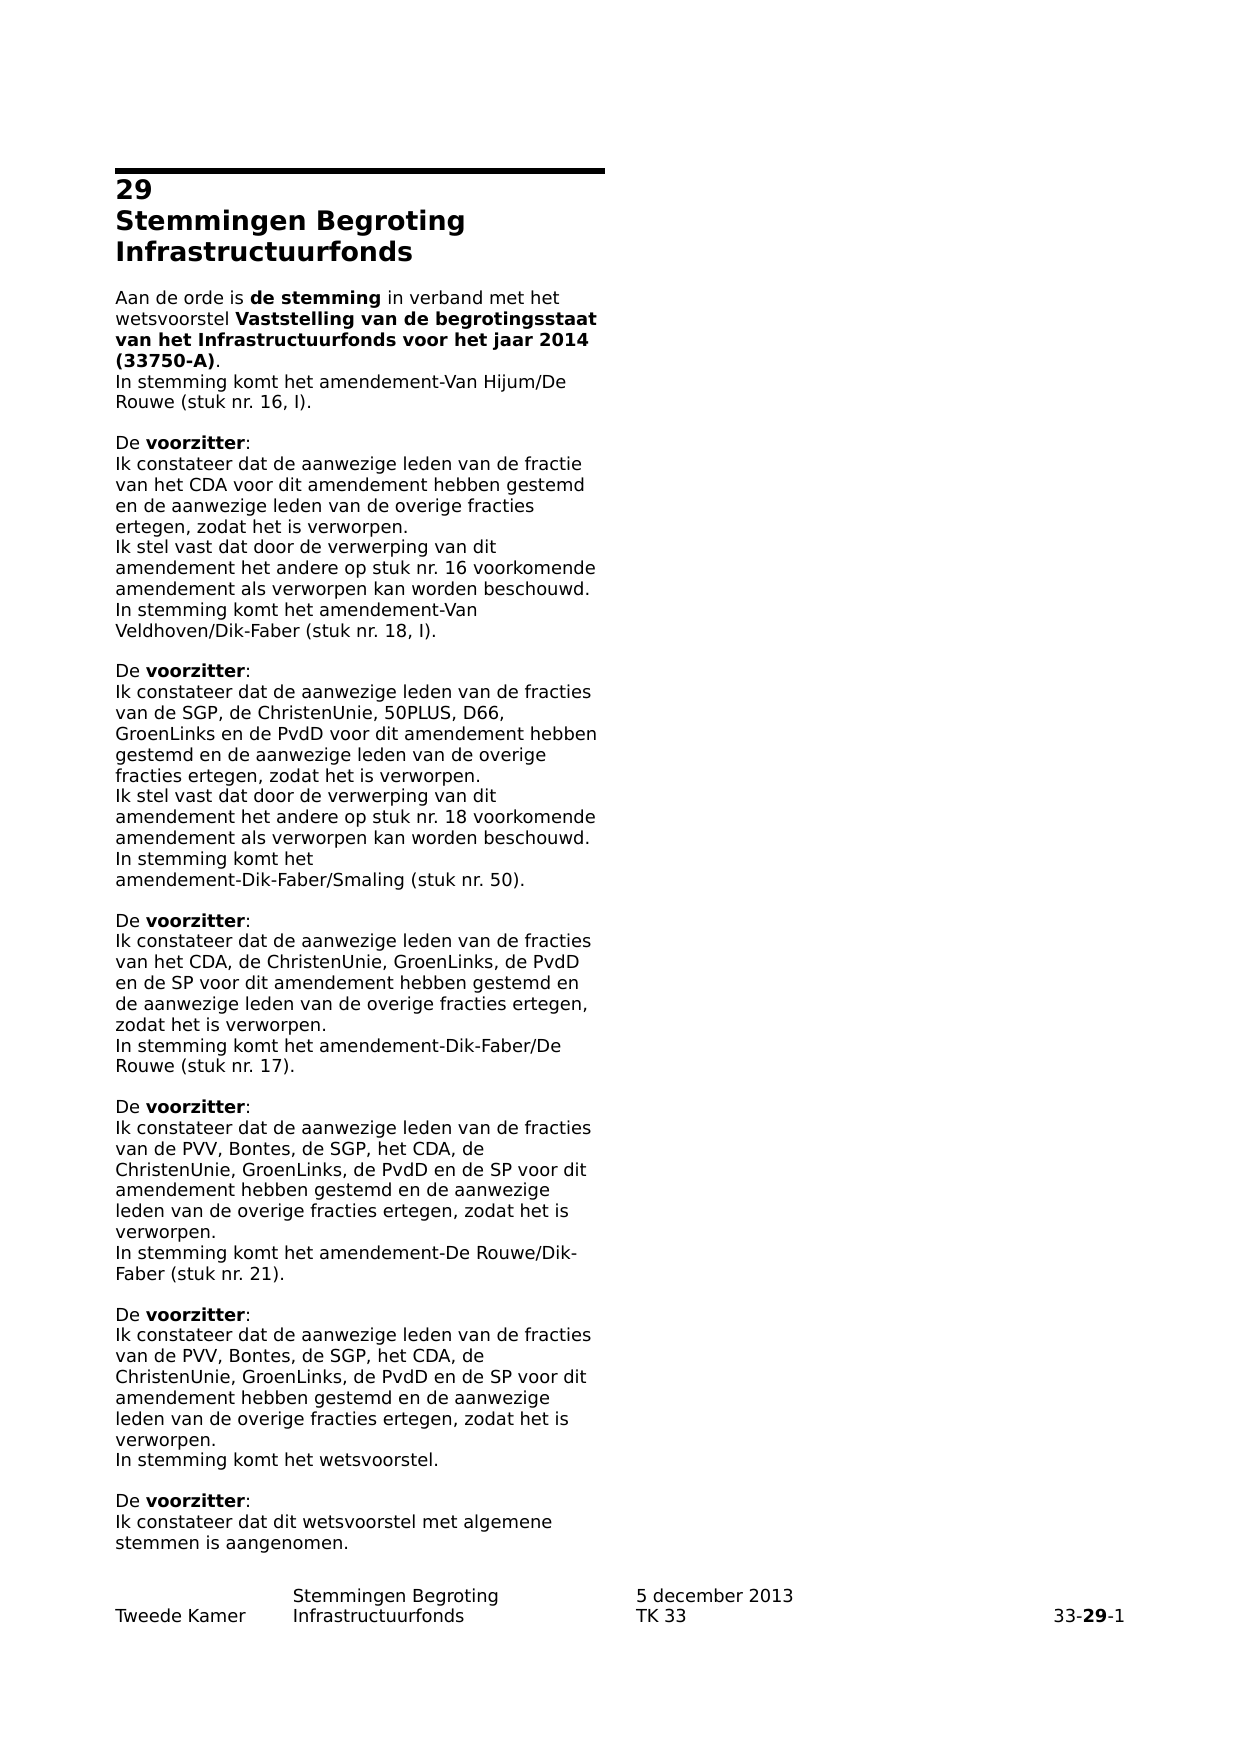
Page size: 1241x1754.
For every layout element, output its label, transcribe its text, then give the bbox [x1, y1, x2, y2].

title 29 Stemmingen Begroting Infrastructuurfonds [115, 174, 605, 268]
text In stemming komt het wetsvoorstel. [115, 1450, 605, 1471]
text De voorzitter: [115, 1304, 605, 1325]
text De voorzitter: [115, 910, 605, 931]
text Ik stel vast dat door de verwerping van dit amendement het andere op stuk nr. 16 voorkomende amendement als verworpen kan worden beschouwd. [115, 537, 605, 600]
text Aan de orde is de stemming in verband met het wetsvoorstel Vaststelling van de begrotingsstaat van het Infrastructuurfonds voor het jaar 2014 (33750-A). [115, 288, 605, 371]
text Ik constateer dat de aanwezige leden van de fracties van de SGP, de ChristenUnie, 50PLUS, D66, GroenLinks en de PvdD voor dit amendement hebben gestemd en de aanwezige leden van de overige fracties ertegen, zodat het is verworpen. [115, 682, 605, 786]
text Ik constateer dat de aanwezige leden van de fracties van het CDA, de ChristenUnie, GroenLinks, de PvdD en de SP voor dit amendement hebben gestemd en de aanwezige leden van de overige fracties ertegen, zodat het is verworpen. [115, 931, 605, 1035]
text In stemming komt het amendement-Van Veldhoven/Dik-Faber (stuk nr. 18, I). [115, 600, 605, 641]
text In stemming komt het amendement-Van Hijum/De Rouwe (stuk nr. 16, I). [115, 371, 605, 413]
text In stemming komt het amendement-Dik-Faber/Smaling (stuk nr. 50). [115, 849, 605, 890]
text De voorzitter: [115, 1491, 605, 1512]
text In stemming komt het amendement-Dik-Faber/De Rouwe (stuk nr. 17). [115, 1035, 605, 1077]
text Ik constateer dat de aanwezige leden van de fracties van de PVV, Bontes, de SGP, het CDA, de ChristenUnie, GroenLinks, de PvdD en de SP voor dit amendement hebben gestemd en de aanwezige leden van de overige fracties ertegen, zodat het is verworpen. [115, 1325, 605, 1450]
text De voorzitter: [115, 433, 605, 454]
text Ik constateer dat dit wetsvoorstel met algemene stemmen is aangenomen. [115, 1512, 605, 1553]
text Ik stel vast dat door de verwerping van dit amendement het andere op stuk nr. 18 voorkomende amendement als verworpen kan worden beschouwd. [115, 786, 605, 849]
text Ik constateer dat de aanwezige leden van de fracties van de PVV, Bontes, de SGP, het CDA, de ChristenUnie, GroenLinks, de PvdD en de SP voor dit amendement hebben gestemd en de aanwezige leden van de overige fracties ertegen, zodat het is verworpen. [115, 1118, 605, 1243]
text De voorzitter: [115, 1097, 605, 1118]
text In stemming komt het amendement-De Rouwe/Dik-Faber (stuk nr. 21). [115, 1243, 605, 1284]
text De voorzitter: [115, 661, 605, 682]
text Ik constateer dat de aanwezige leden van de fractie van het CDA voor dit amendement hebben gestemd en de aanwezige leden van de overige fracties ertegen, zodat het is verworpen. [115, 454, 605, 537]
